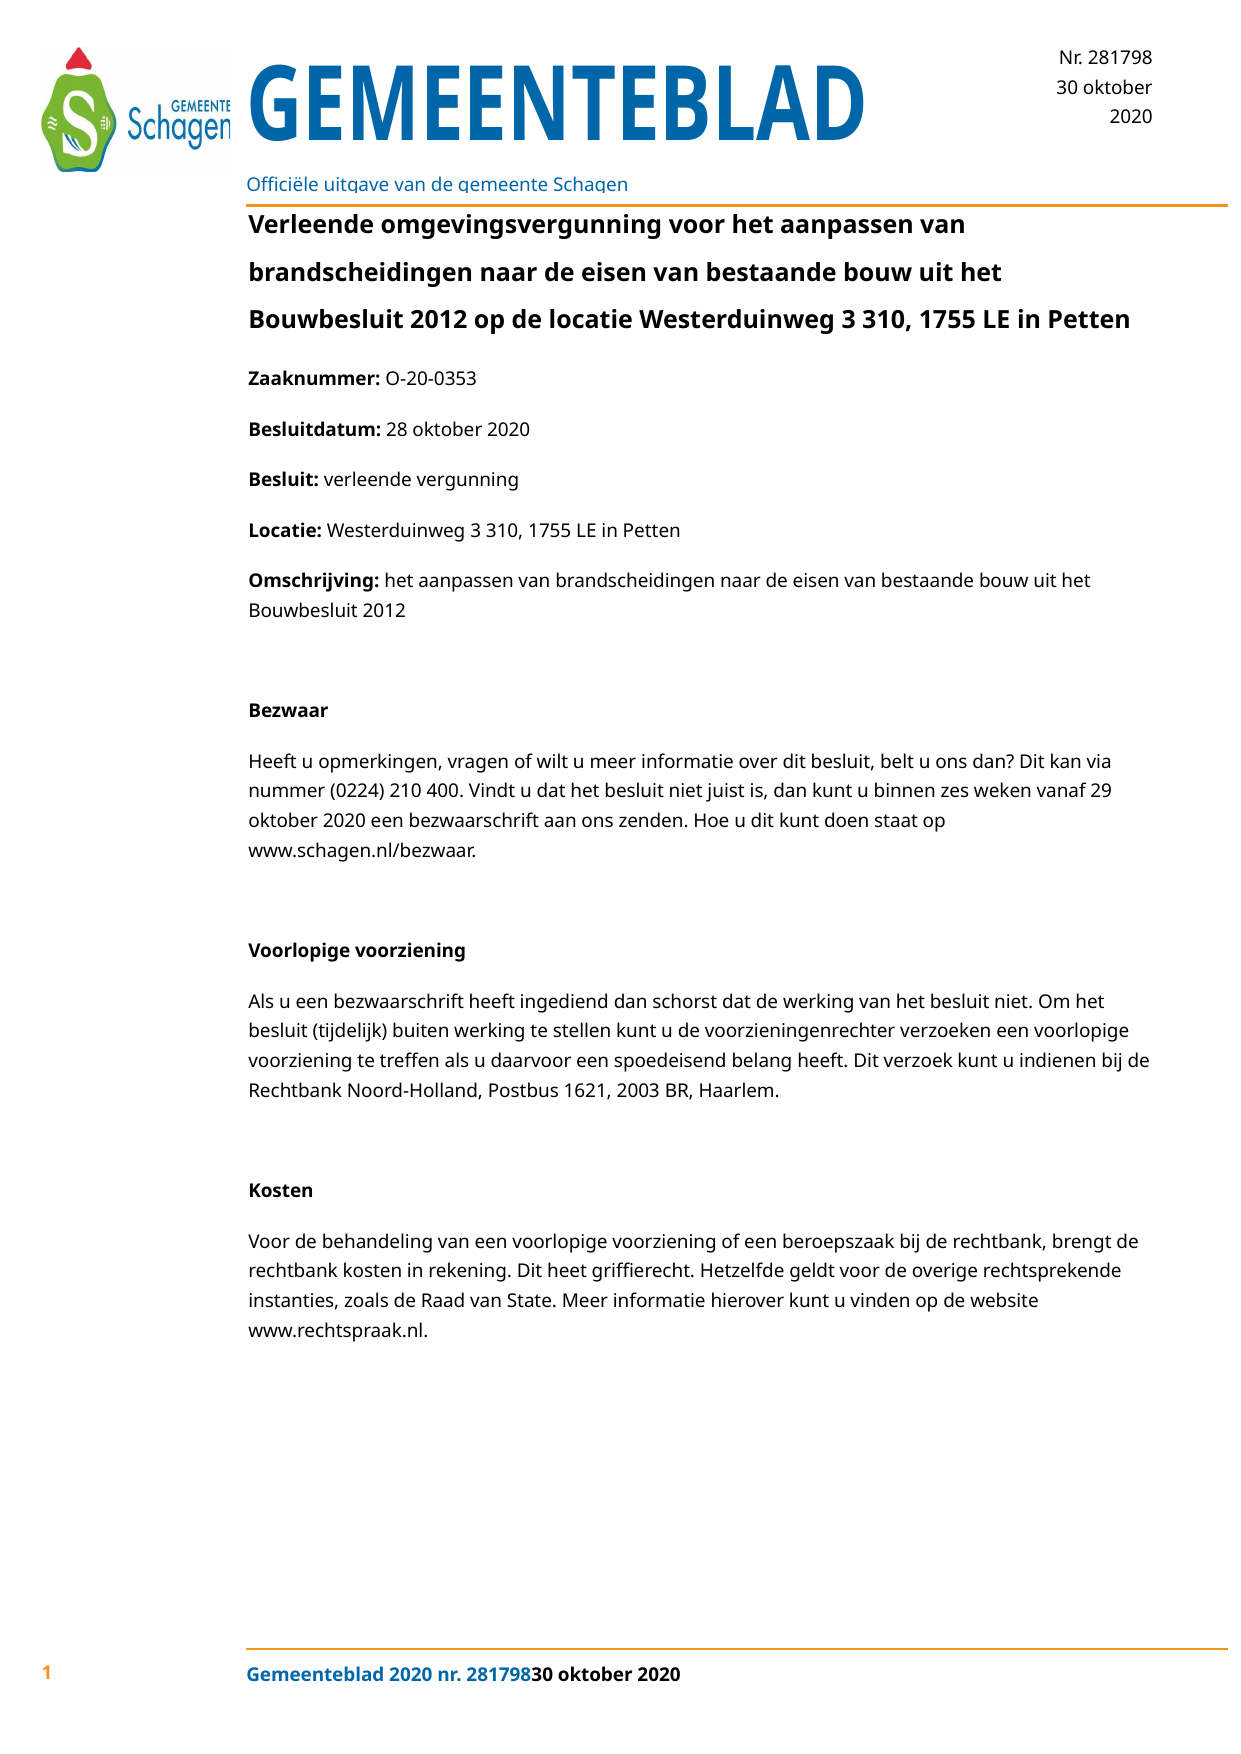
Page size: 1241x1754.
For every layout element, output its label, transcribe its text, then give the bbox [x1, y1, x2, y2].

text Als u een bezwaarschrift heeft ingediend dan schorst dat de werking van het besluit niet. Om het besluit (tijdelijk) buiten werking te stellen kunt u de voorzieningenrechter verzoeken een voorlopige voorziening te treffen als u daarvoor een spoedeisend belang heeft. Dit verzoek kunt u indienen bij de Rechtbank Noord-Holland, Postbus 1621, 2003 BR, Haarlem. [248, 988, 1152, 1102]
text Bezwaar [248, 698, 1152, 723]
text Locatie: Westerduinweg 3 310, 1755 LE in Petten [248, 517, 1152, 542]
picture [41, 47, 231, 172]
text Besluit: verleende vergunning [248, 466, 1152, 492]
text Kosten [248, 1178, 1152, 1203]
text Zaaknummer: O-20-0353 [248, 366, 1152, 391]
text Verleende omgevingsvergunning voor het aanpassen van brandscheidingen naar de eisen van bestaande bouw uit het Bouwbesluit 2012 op de locatie Westerduinweg 3 310, 1755 LE in Petten [248, 207, 1152, 336]
text Heeft u opmerkingen, vragen of wilt u meer informatie over dit besluit, belt u ons dan? Dit kan via nummer (0224) 210 400. Vindt u dat het besluit niet juist is, dan kunt u binnen zes weken vanaf 29 oktober 2020 een bezwaarschrift aan ons zenden. Hoe u dit kunt doen staat op www.schagen.nl/bezwaar. [248, 748, 1152, 862]
text Voor de behandeling van een voorlopige voorziening of een beroepszaak bij de rechtbank, brengt de rechtbank kosten in rekening. Dit heet griffierecht. Hetzelfde geldt voor de overige rechtsprekende instanties, zoals de Raad van State. Meer informatie hierover kunt u vinden op de website www.rechtspraak.nl. [248, 1228, 1152, 1342]
text Omschrijving: het aanpassen van brandscheidingen naar de eisen van bestaande bouw uit het Bouwbesluit 2012 [248, 567, 1152, 622]
text Voorlopige voorziening [248, 938, 1152, 963]
text Besluitdatum: 28 oktober 2020 [248, 416, 1152, 442]
